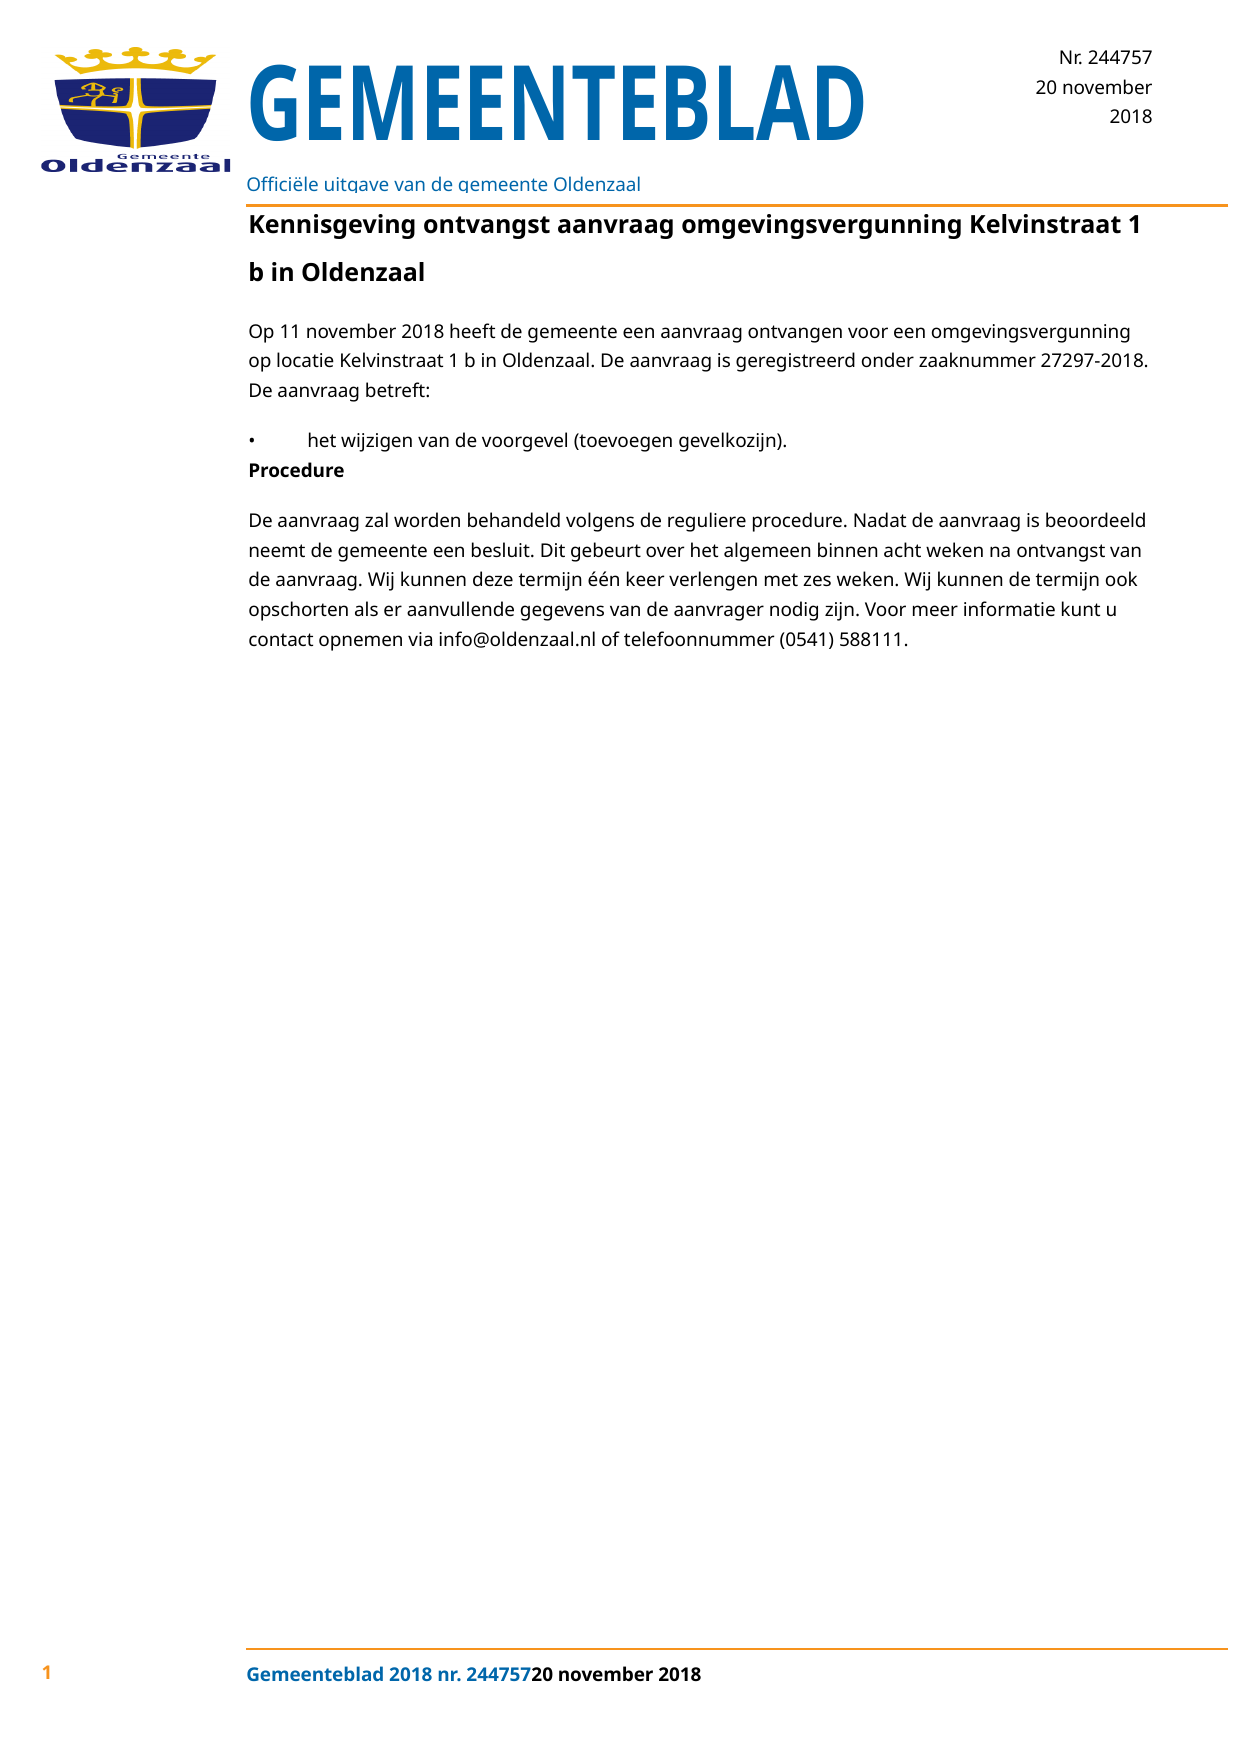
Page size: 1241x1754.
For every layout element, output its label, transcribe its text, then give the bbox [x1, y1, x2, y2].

text Kennisgeving ontvangst aanvraag omgevingsvergunning Kelvinstraat 1 b in Oldenzaal [248, 207, 1152, 288]
text Op 11 november 2018 heeft de gemeente een aanvraag ontvangen voor een omgevingsvergunning op locatie Kelvinstraat 1 b in Oldenzaal. De aanvraag is geregistreerd onder zaaknummer 27297-2018. De aanvraag betreft: [248, 318, 1152, 403]
list het wijzigen van de voorgevel (toevoegen gevelkozijn). [248, 427, 1152, 453]
picture [41, 47, 231, 172]
text De aanvraag zal worden behandeld volgens de reguliere procedure. Nadat de aanvraag is beoordeeld neemt de gemeente een besluit. Dit gebeurt over het algemeen binnen acht weken na ontvangst van de aanvraag. Wij kunnen deze termijn één keer verlengen met zes weken. Wij kunnen de termijn ook opschorten als er aanvullende gegevens van de aanvrager nodig zijn. Voor meer informatie kunt u contact opnemen via info@oldenzaal.nl of telefoonnummer (0541) 588111. [248, 507, 1152, 652]
text Procedure [248, 457, 1152, 483]
